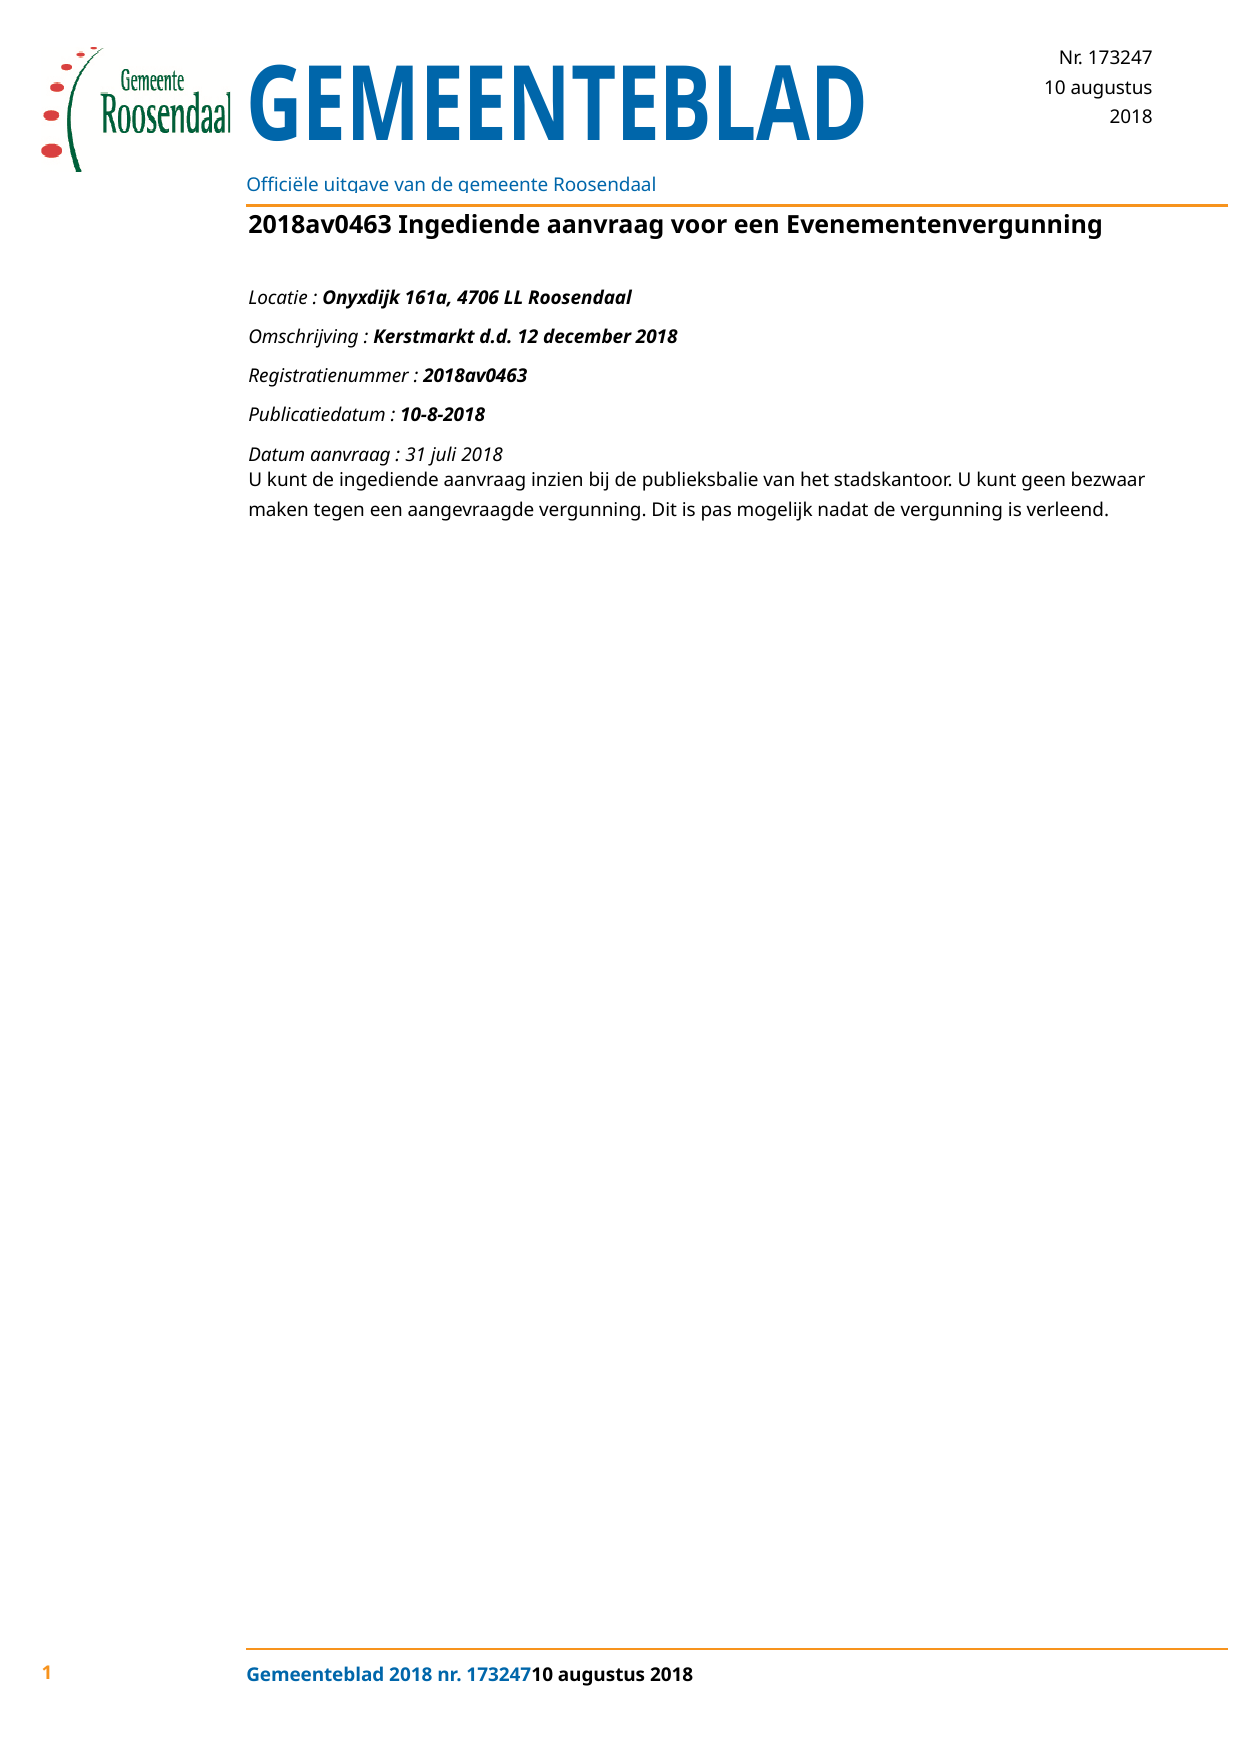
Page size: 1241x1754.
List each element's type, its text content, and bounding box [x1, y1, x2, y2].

text Locatie : Onyxdijk 161a, 4706 LL Roosendaal [248, 284, 1152, 309]
text Publicatiedatum : 10-8-2018 [248, 402, 1152, 427]
text Datum aanvraag : 31 juli 2018 [248, 441, 1152, 467]
text 2018av0463 Ingediende aanvraag voor een Evenementenvergunning [248, 207, 1152, 241]
text Omschrijving : Kerstmarkt d.d. 12 december 2018 [248, 323, 1152, 349]
text U kunt de ingediende aanvraag inzien bij de publieksbalie van het stadskantoor. U kunt geen bezwaar maken tegen een aangevraagde vergunning. Dit is pas mogelijk nadat de vergunning is verleend. [248, 467, 1152, 522]
text Registratienummer : 2018av0463 [248, 362, 1152, 388]
picture [41, 47, 231, 172]
